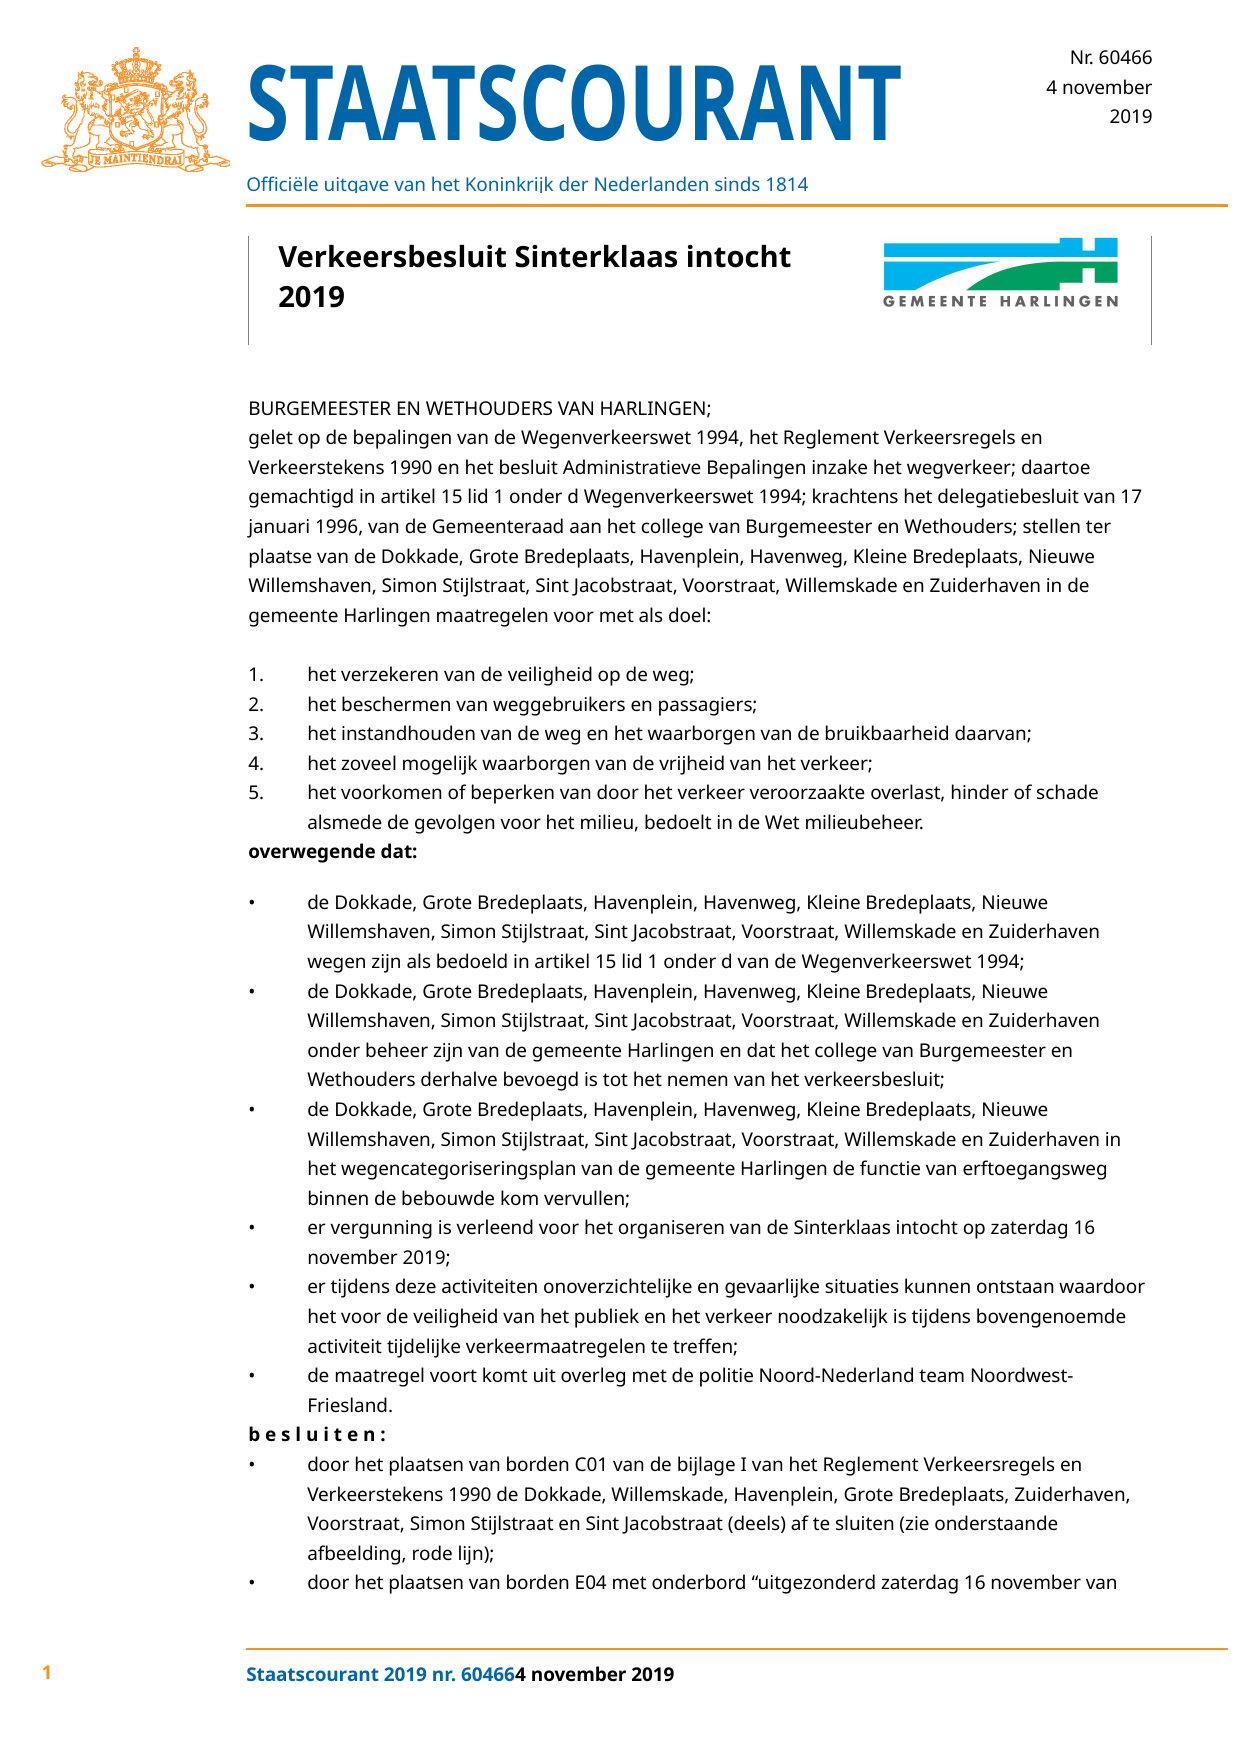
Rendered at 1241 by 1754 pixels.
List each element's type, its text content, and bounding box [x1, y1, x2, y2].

picture [882, 236, 1119, 308]
list de Dokkade, Grote Bredeplaats, Havenplein, Havenweg, Kleine Bredeplaats, Nieuwe Willemshaven, Simon Stijlstraat, Sint Jacobstraat, Voorstraat, Willemskade en Zuiderhaven onder beheer zijn van de gemeente Harlingen en dat het college van Burgemeester en Wethouders derhalve bevoegd is tot het nemen van het verkeersbesluit; [248, 978, 1152, 1092]
text gelet op de bepalingen van de Wegenverkeerswet 1994, het Reglement Verkeersregels en Verkeerstekens 1990 en het besluit Administratieve Bepalingen inzake het wegverkeer; daartoe gemachtigd in artikel 15 lid 1 onder d Wegenverkeerswet 1994; krachtens het delegatiebesluit van 17 januari 1996, van de Gemeenteraad aan het college van Burgemeester en Wethouders; stellen ter plaatse van de Dokkade, Grote Bredeplaats, Havenplein, Havenweg, Kleine Bredeplaats, Nieuwe Willemshaven, Simon Stijlstraat, Sint Jacobstraat, Voorstraat, Willemskade en Zuiderhaven in de gemeente Harlingen maatregelen voor met als doel: [248, 424, 1152, 628]
list de maatregel voort komt uit overleg met de politie Noord-Nederland team Noordwest-Friesland. [248, 1362, 1152, 1418]
list de Dokkade, Grote Bredeplaats, Havenplein, Havenweg, Kleine Bredeplaats, Nieuwe Willemshaven, Simon Stijlstraat, Sint Jacobstraat, Voorstraat, Willemskade en Zuiderhaven in het wegencategoriseringsplan van de gemeente Harlingen de functie van erftoegangsweg binnen de bebouwde kom vervullen; [248, 1096, 1152, 1211]
list er tijdens deze activiteiten onoverzichtelijke en gevaarlijke situaties kunnen ontstaan waardoor het voor de veiligheid van het publiek en het verkeer noodzakelijk is tijdens bovengenoemde activiteit tijdelijke verkeermaatregelen te treffen; [248, 1274, 1152, 1359]
text overwegende dat: [248, 839, 1152, 864]
text b e s l u i t e n : [248, 1422, 1152, 1447]
list er vergunning is verleend voor het organiseren van de Sinterklaas intocht op zaterdag 16 november 2019; [248, 1214, 1152, 1270]
list het voorkomen of beperken van door het verkeer veroorzaakte overlast, hinder of schade alsmede de gevolgen voor het milieu, bedoelt in de Wet milieubeheer. [248, 779, 1152, 835]
list het verzekeren van de veiligheid op de weg; [248, 661, 1152, 687]
list het zoveel mogelijk waarborgen van de vrijheid van het verkeer; [248, 750, 1152, 776]
list het instandhouden van de weg en het waarborgen van de bruikbaarheid daarvan; [248, 720, 1152, 746]
list door het plaatsen van borden E04 met onderbord “uitgezonderd zaterdag 16 november van [248, 1569, 1152, 1595]
text BURGEMEESTER EN WETHOUDERS VAN HARLINGEN; [248, 395, 1152, 421]
picture [41, 47, 231, 172]
table_header [850, 236, 1151, 345]
list door het plaatsen van borden C01 van de bijlage I van het Reglement Verkeersregels en Verkeerstekens 1990 de Dokkade, Willemskade, Havenplein, Grote Bredeplaats, Zuiderhaven, Voorstraat, Simon Stijlstraat en Sint Jacobstraat (deels) af te sluiten (zie onderstaande afbeelding, rode lijn); [248, 1451, 1152, 1566]
table_header Verkeersbesluit Sinterklaas intocht 2019 [249, 236, 850, 345]
list het beschermen van weggebruikers en passagiers; [248, 691, 1152, 717]
list de Dokkade, Grote Bredeplaats, Havenplein, Havenweg, Kleine Bredeplaats, Nieuwe Willemshaven, Simon Stijlstraat, Sint Jacobstraat, Voorstraat, Willemskade en Zuiderhaven wegen zijn als bedoeld in artikel 15 lid 1 onder d van de Wegenverkeerswet 1994; [248, 889, 1152, 974]
